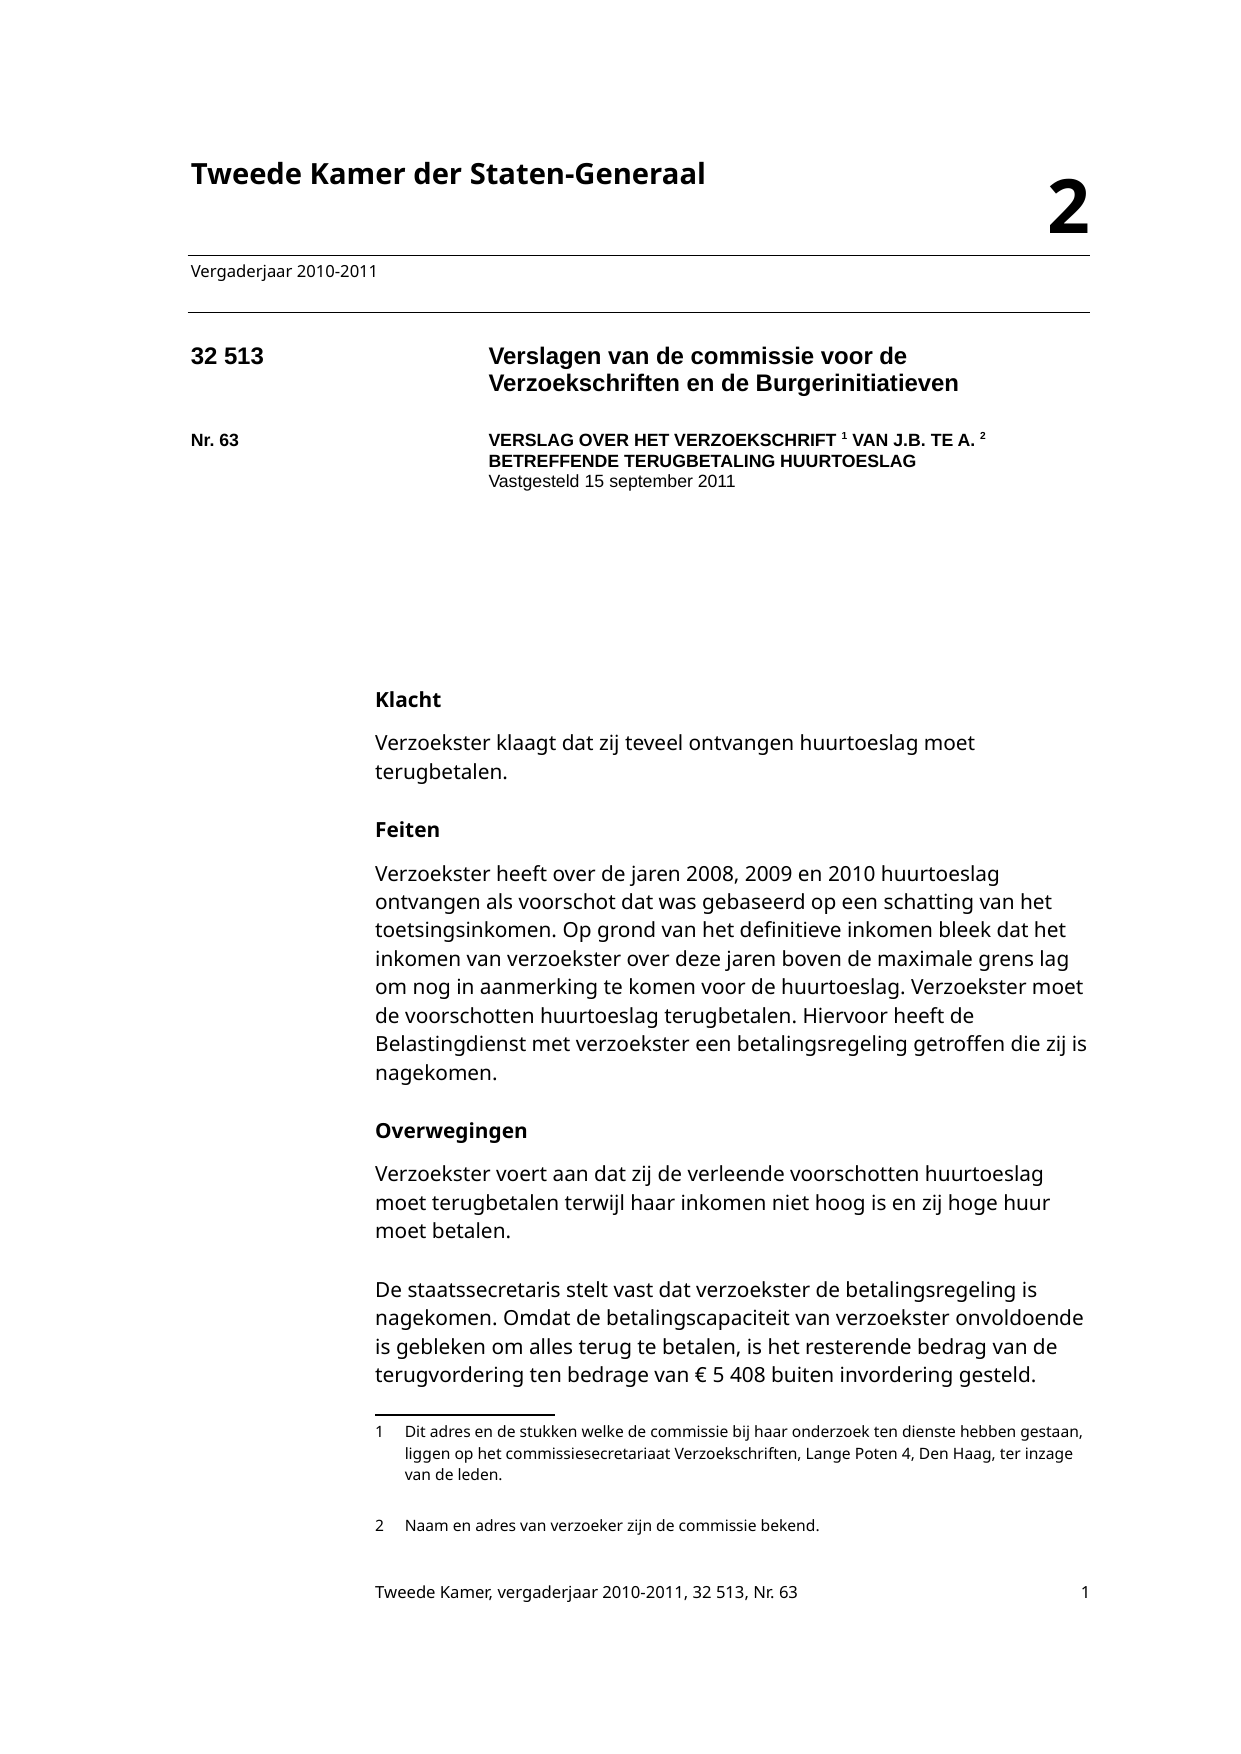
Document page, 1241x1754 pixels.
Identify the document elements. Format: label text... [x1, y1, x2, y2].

table_cell 32 513 [188, 339, 485, 427]
table_cell Vergaderjaar 2010-2011 [188, 256, 485, 312]
table_header 2 [910, 150, 1090, 255]
text Verzoekster voert aan dat zij de verleende voorschotten huurtoeslag moet terugbetalen terwijl haar inkomen niet hoog is en zij hoge huur moet betalen. [375, 1159, 1090, 1245]
table_cell [485, 313, 1090, 339]
table_cell VERSLAG OVER HET VERZOEKSCHRIFT VAN J.B. TE A. BETREFFENDE TERUGBETALING HUURTOESLAG Vastgesteld 15 september 2011 [485, 427, 1090, 566]
text Overwegingen [375, 1116, 1090, 1144]
text Verzoekster heeft over de jaren 2008, 2009 en 2010 huurtoeslag ontvangen als voorschot dat was gebaseerd op een schatting van het toetsingsinkomen. Op grond van het definitieve inkomen bleek dat het inkomen van verzoekster over deze jaren boven de maximale grens lag om nog in aanmerking te komen voor de huurtoeslag. Verzoekster moet de voorschotten huurtoeslag terugbetalen. Hiervoor heeft de Belastingdienst met verzoekster een betalingsregeling getroffen die zij is nagekomen. [375, 859, 1090, 1086]
table_cell [485, 256, 1090, 312]
text Verzoekster klaagt dat zij teveel ontvangen huurtoeslag moet terugbetalen. [375, 728, 1090, 785]
text De staatssecretaris stelt vast dat verzoekster de betalingsregeling is nagekomen. Omdat de betalingscapaciteit van verzoekster onvoldoende is gebleken om alles terug te betalen, is het resterende bedrag van de terugvordering ten bedrage van € 5 408 buiten invordering gesteld. [375, 1275, 1090, 1389]
table_cell Verslagen van de commissie voor de Verzoekschriften en de Burgerinitiatieven [485, 339, 1090, 427]
text Feiten [375, 815, 1090, 844]
text Klacht [375, 685, 1090, 713]
table_cell [188, 313, 485, 339]
table_header Tweede Kamer der Staten-Generaal [188, 150, 909, 255]
table_cell Nr. 63 [188, 427, 485, 566]
